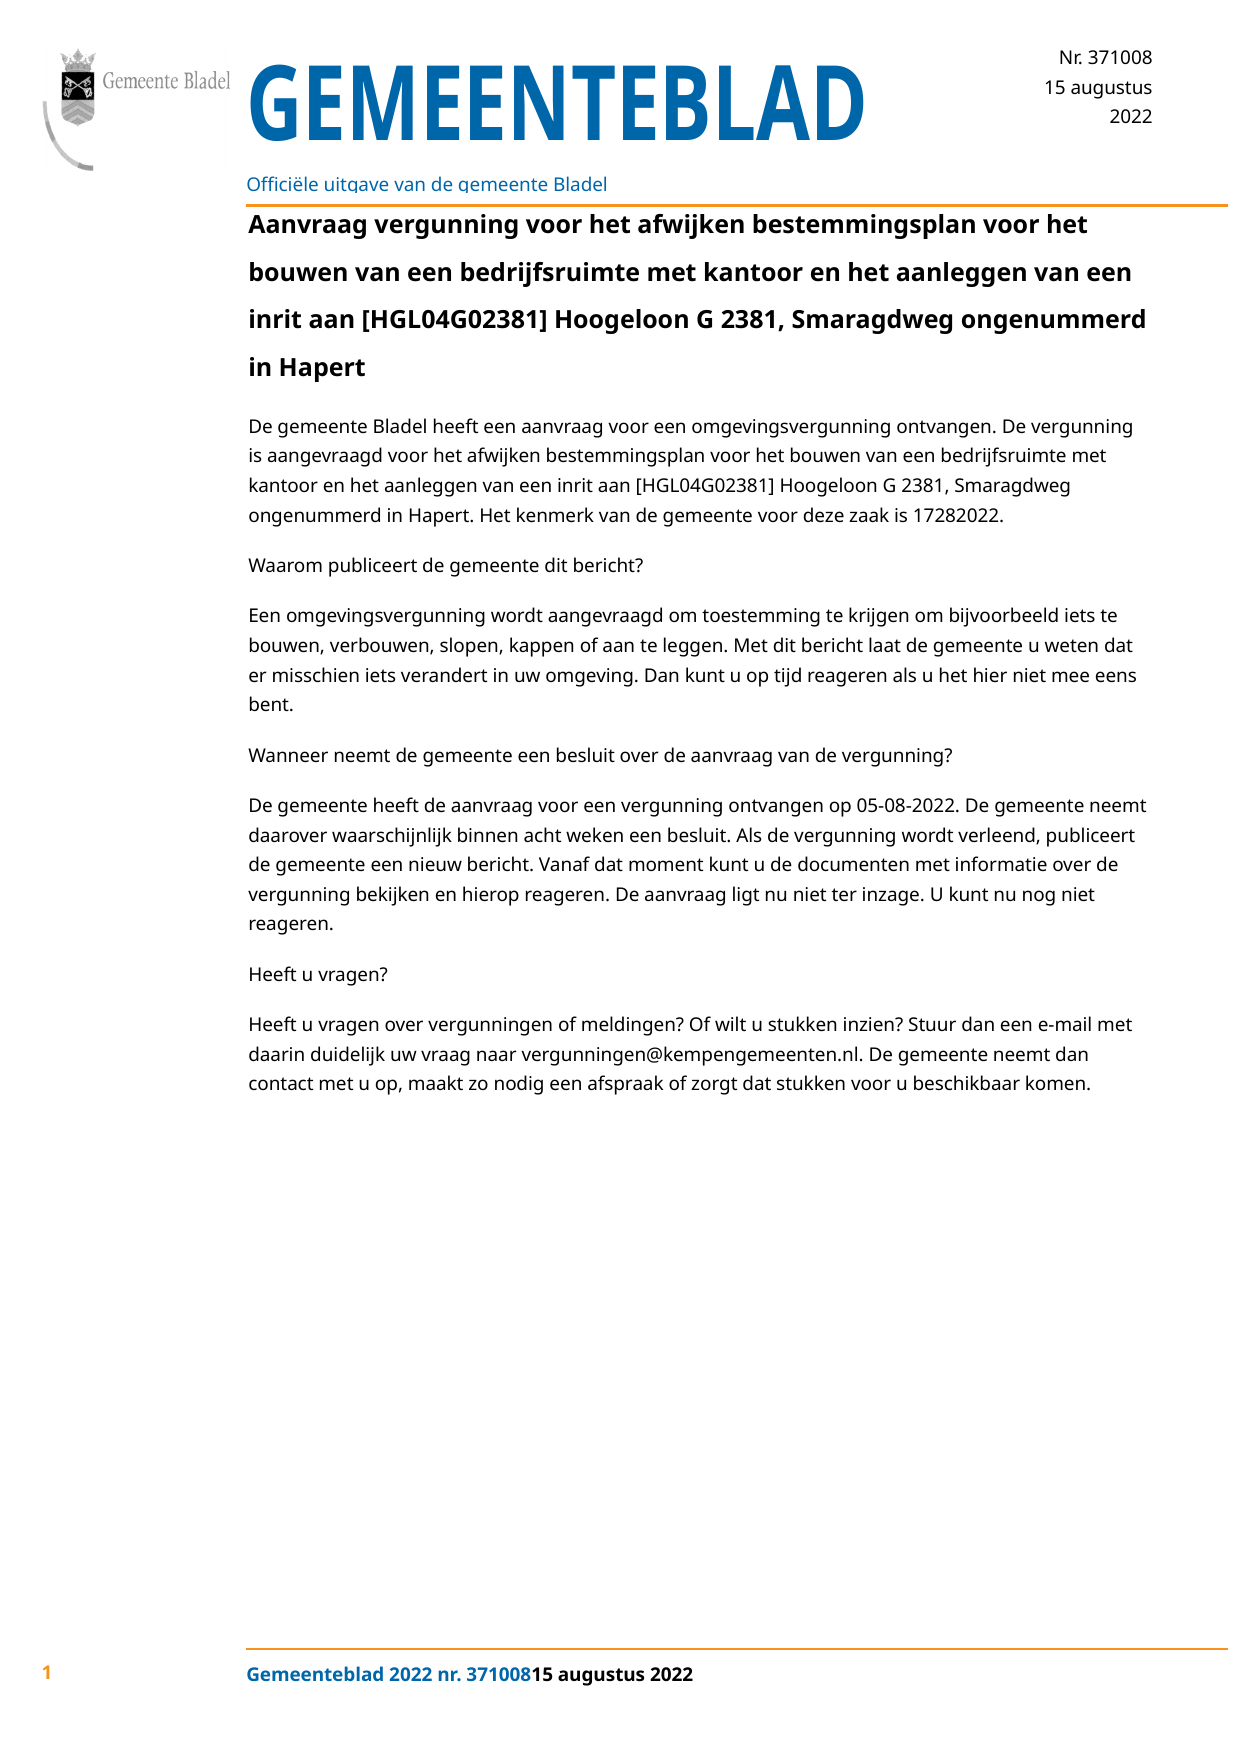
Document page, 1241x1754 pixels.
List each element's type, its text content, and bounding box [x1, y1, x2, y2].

text Heeft u vragen? [248, 961, 1152, 987]
text Heeft u vragen over vergunningen of meldingen? Of wilt u stukken inzien? Stuur dan een e-mail met daarin duidelijk uw vraag naar vergunningen@kempengemeenten.nl. De gemeente neemt dan contact met u op, maakt zo nodig een afspraak of zorgt dat stukken voor u beschikbaar komen. [248, 1011, 1152, 1096]
text Wanneer neemt de gemeente een besluit over de aanvraag van de vergunning? [248, 742, 1152, 768]
picture [41, 47, 231, 172]
text Waarom publiceert de gemeente dit bericht? [248, 552, 1152, 578]
text De gemeente Bladel heeft een aanvraag voor een omgevingsvergunning ontvangen. De vergunning is aangevraagd voor het afwijken bestemmingsplan voor het bouwen van een bedrijfsruimte met kantoor en het aanleggen van een inrit aan [HGL04G02381] Hoogeloon G 2381, Smaragdweg ongenummerd in Hapert. Het kenmerk van de gemeente voor deze zaak is 17282022. [248, 413, 1152, 528]
text De gemeente heeft de aanvraag voor een vergunning ontvangen op 05-08-2022. De gemeente neemt daarover waarschijnlijk binnen acht weken een besluit. Als de vergunning wordt verleend, publiceert de gemeente een nieuw bericht. Vanaf dat moment kunt u de documenten met informatie over de vergunning bekijken en hierop reageren. De aanvraag ligt nu niet ter inzage. U kunt nu nog niet reageren. [248, 792, 1152, 936]
text Een omgevingsvergunning wordt aangevraagd om toestemming te krijgen om bijvoorbeeld iets te bouwen, verbouwen, slopen, kappen of aan te leggen. Met dit bericht laat de gemeente u weten dat er misschien iets verandert in uw omgeving. Dan kunt u op tijd reageren als u het hier niet mee eens bent. [248, 603, 1152, 717]
text Aanvraag vergunning voor het afwijken bestemmingsplan voor het bouwen van een bedrijfsruimte met kantoor en het aanleggen van een inrit aan [HGL04G02381] Hoogeloon G 2381, Smaragdweg ongenummerd in Hapert [248, 207, 1152, 384]
